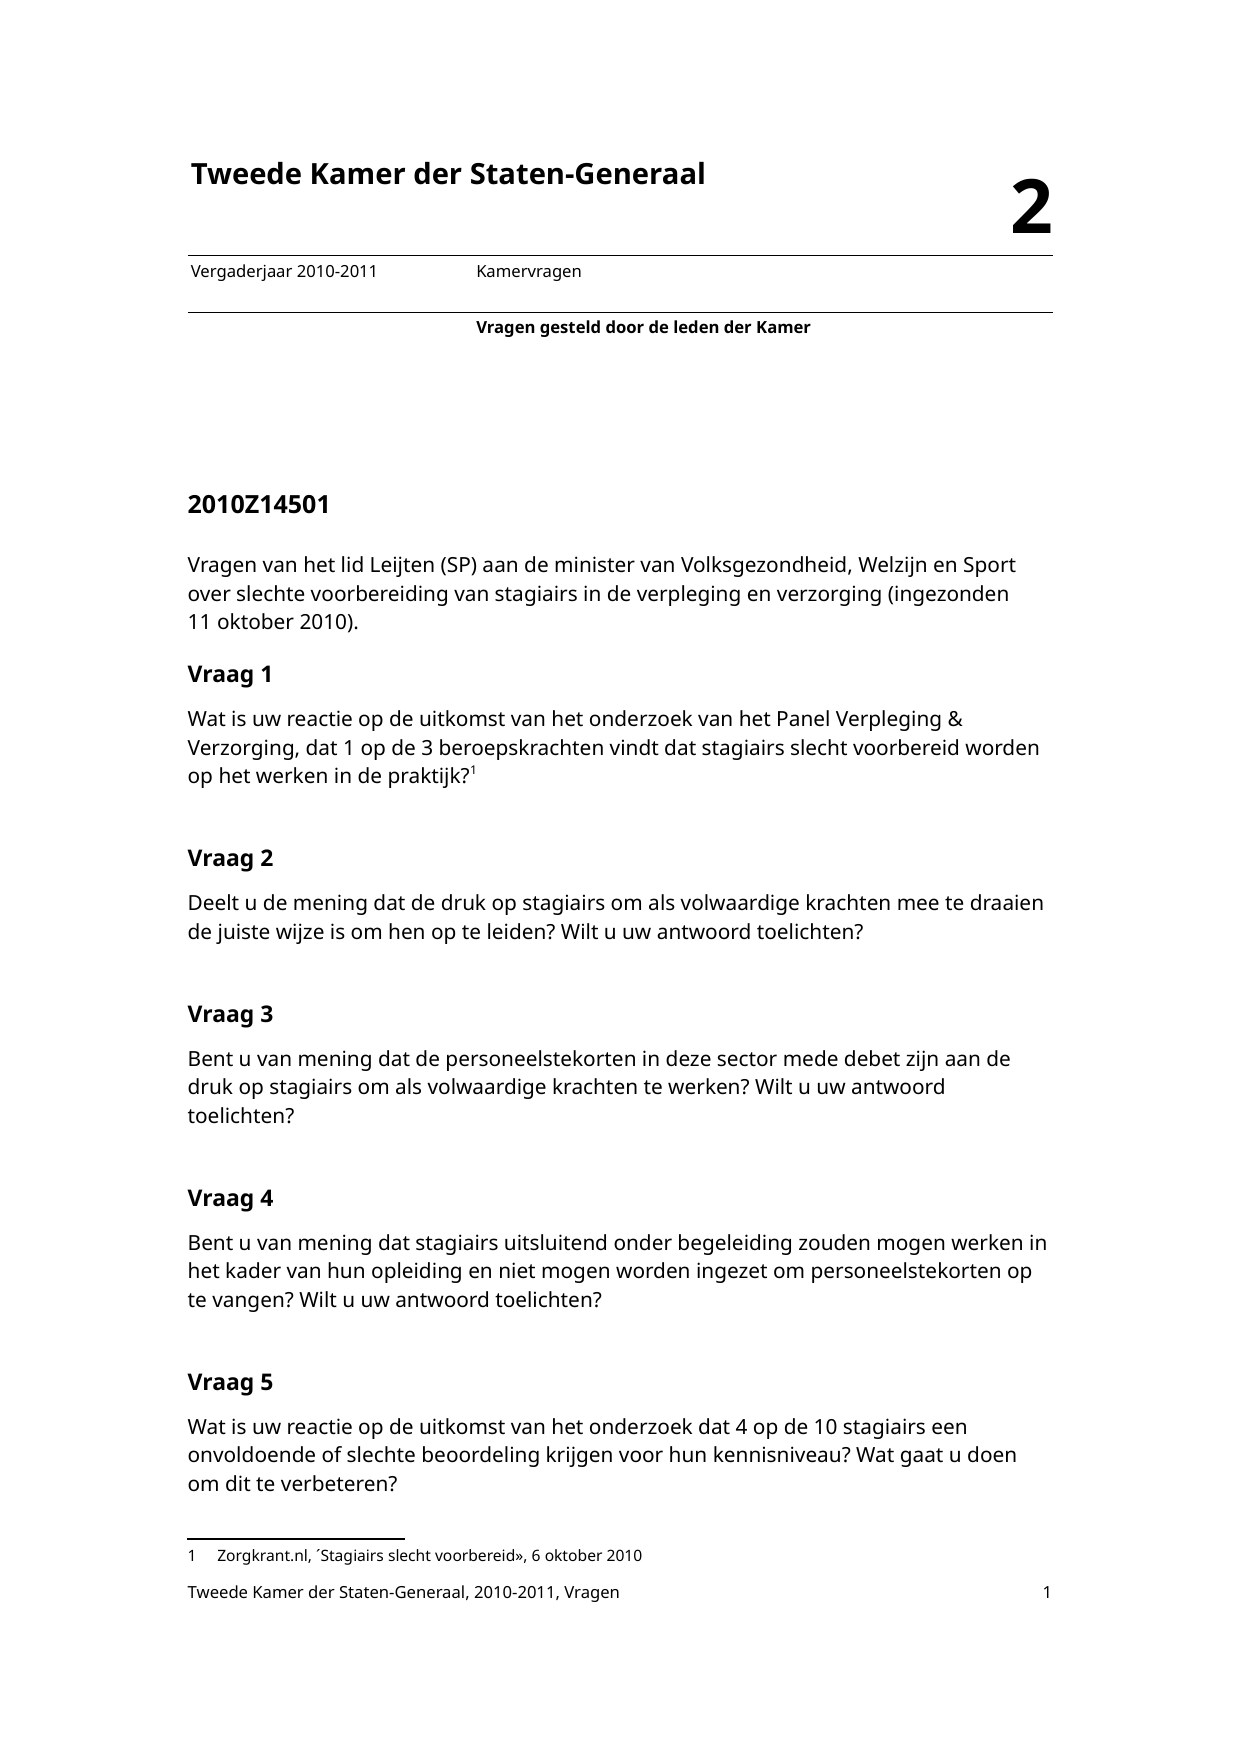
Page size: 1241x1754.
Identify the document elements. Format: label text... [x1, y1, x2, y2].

subtitle Vraag 4 [187, 1182, 1053, 1213]
text Zorgkrant.nl, ´Stagiairs slecht voorbereid», 6 oktober 2010 [187, 1538, 1053, 1566]
text Bent u van mening dat stagiairs uitsluitend onder begeleiding zouden mogen werken in het kader van hun opleiding en niet mogen worden ingezet om personeelstekorten op te vangen? Wilt u uw antwoord toelichten? [187, 1228, 1053, 1313]
table_header 2 [880, 150, 1053, 255]
text Wat is uw reactie op de uitkomst van het onderzoek van het Panel Verpleging & Verzorging, dat 1 op de 3 beroepskrachten vindt dat stagiairs slecht voorbereid worden op het werken in de praktijk? [187, 704, 1053, 790]
table_cell Vergaderjaar 2010-2011 [188, 256, 473, 312]
subtitle Vraag 2 [187, 842, 1053, 873]
text 2010Z14501 [187, 487, 1053, 521]
subtitle Vraag 3 [187, 998, 1053, 1029]
text Bent u van mening dat de personeelstekorten in deze sector mede debet zijn aan de druk op stagiairs om als volwaardige krachten te werken? Wilt u uw antwoord toelichten? [187, 1044, 1053, 1129]
text Deelt u de mening dat de druk op stagiairs om als volwaardige krachten mee te draaien de juiste wijze is om hen op te leiden? Wilt u uw antwoord toelichten? [187, 888, 1053, 945]
table_cell [188, 313, 473, 339]
text Vragen van het lid Leijten (SP) aan de minister van Volksgezondheid, Welzijn en Sport over slechte voorbereiding van stagiairs in de verpleging en verzorging (ingezonden 11 oktober 2010). [187, 550, 1053, 636]
subtitle Vraag 5 [187, 1366, 1053, 1397]
subtitle Vraag 1 [187, 658, 1053, 689]
text Wat is uw reactie op de uitkomst van het onderzoek dat 4 op de 10 stagiairs een onvoldoende of slechte beoordeling krijgen voor hun kennisniveau? Wat gaat u doen om dit te verbeteren? [187, 1412, 1053, 1497]
table_cell Kamervragen [473, 256, 1053, 312]
table_header Tweede Kamer der Staten-Generaal [188, 150, 879, 255]
table_cell Vragen gesteld door de leden der Kamer [473, 313, 1053, 339]
